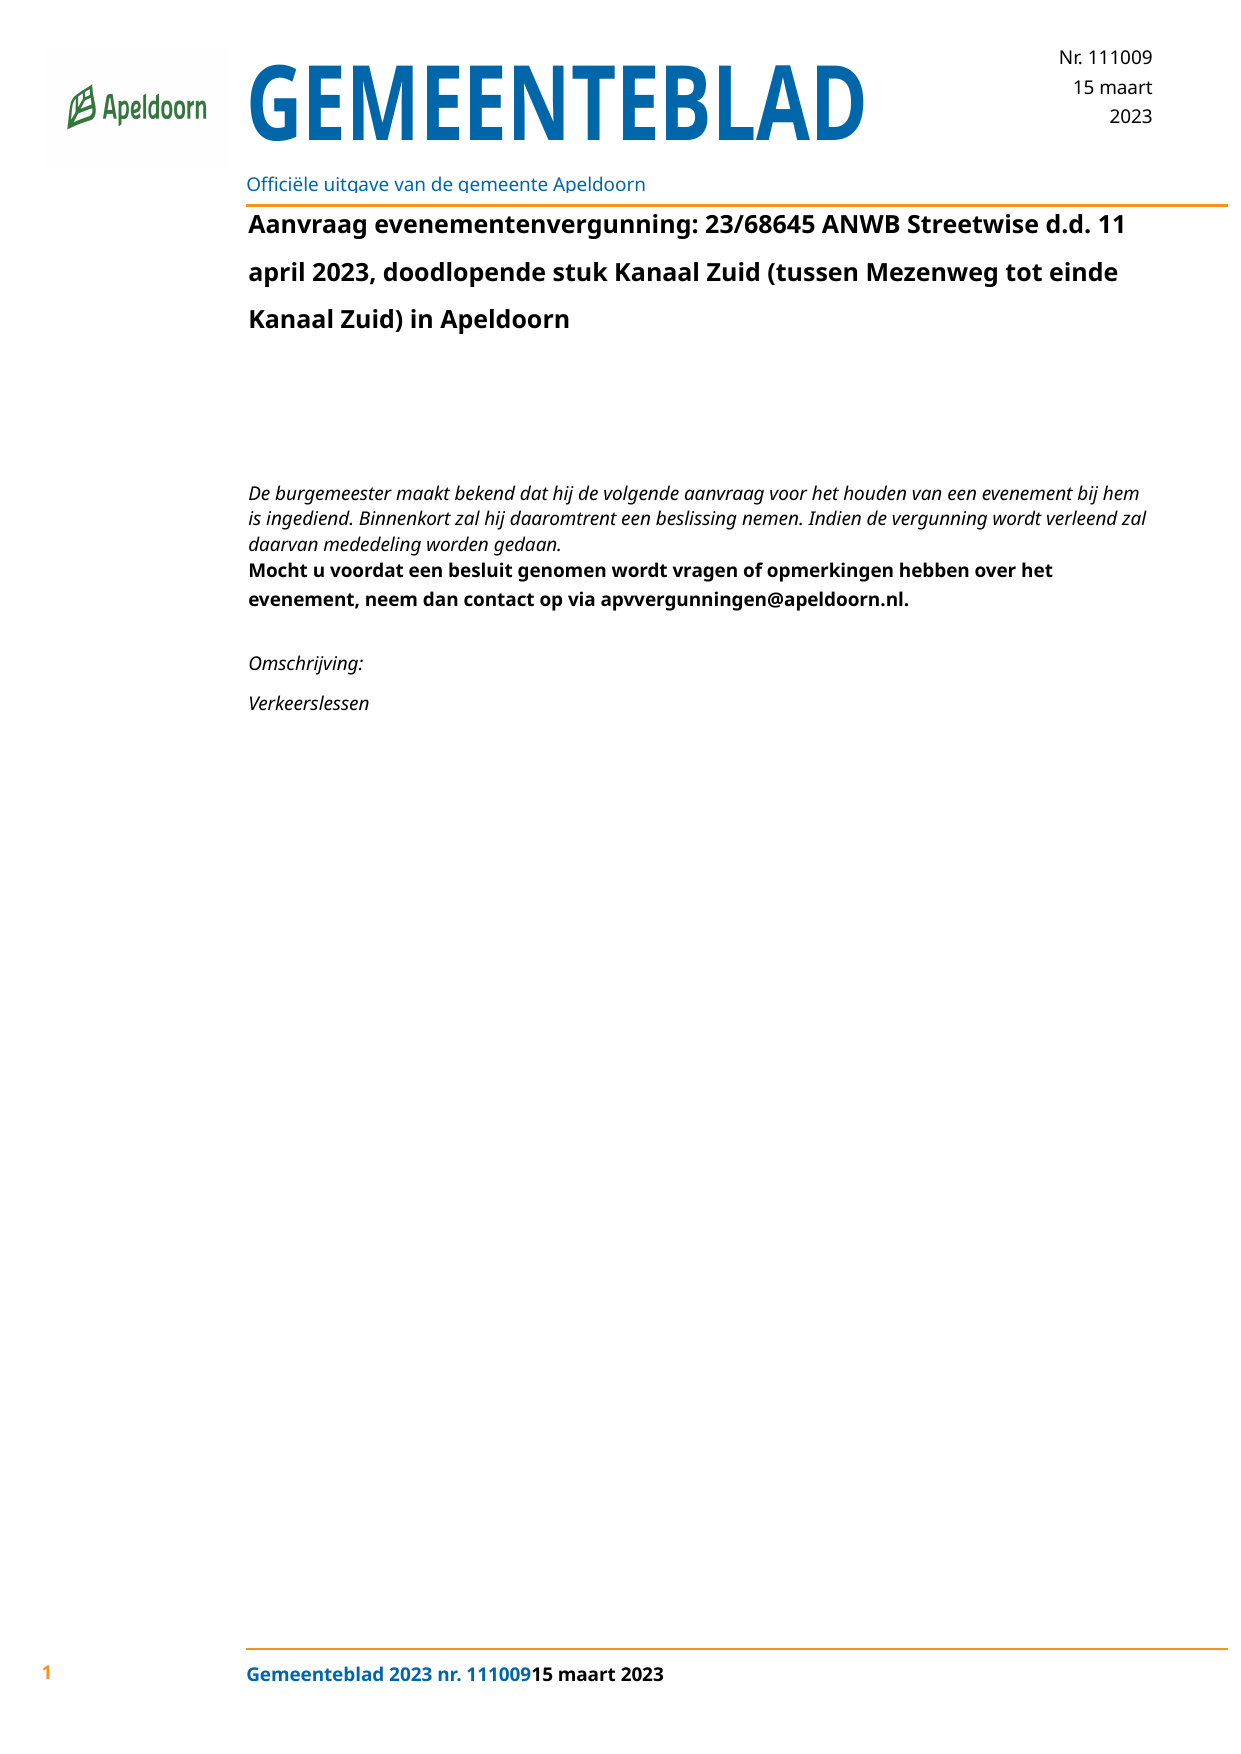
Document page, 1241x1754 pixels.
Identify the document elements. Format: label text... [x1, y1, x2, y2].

text De burgemeester maakt bekend dat hij de volgende aanvraag voor het houden van een evenement bij hem is ingediend. Binnenkort zal hij daaromtrent een beslissing nemen. Indien de vergunning wordt verleend zal daarvan mededeling worden gedaan. [248, 480, 1152, 557]
text Omschrijving: [248, 651, 1152, 676]
text Mocht u voordat een besluit genomen wordt vragen of opmerkingen hebben over het evenement, neem dan contact op via apvvergunningen@apeldoorn.nl. [248, 557, 1152, 612]
text Aanvraag evenementenvergunning: 23/68645 ANWB Streetwise d.d. 11 april 2023, doodlopende stuk Kanaal Zuid (tussen Mezenweg tot einde Kanaal Zuid) in Apeldoorn [248, 207, 1152, 336]
picture [41, 47, 231, 172]
text Verkeerslessen [248, 690, 1152, 716]
